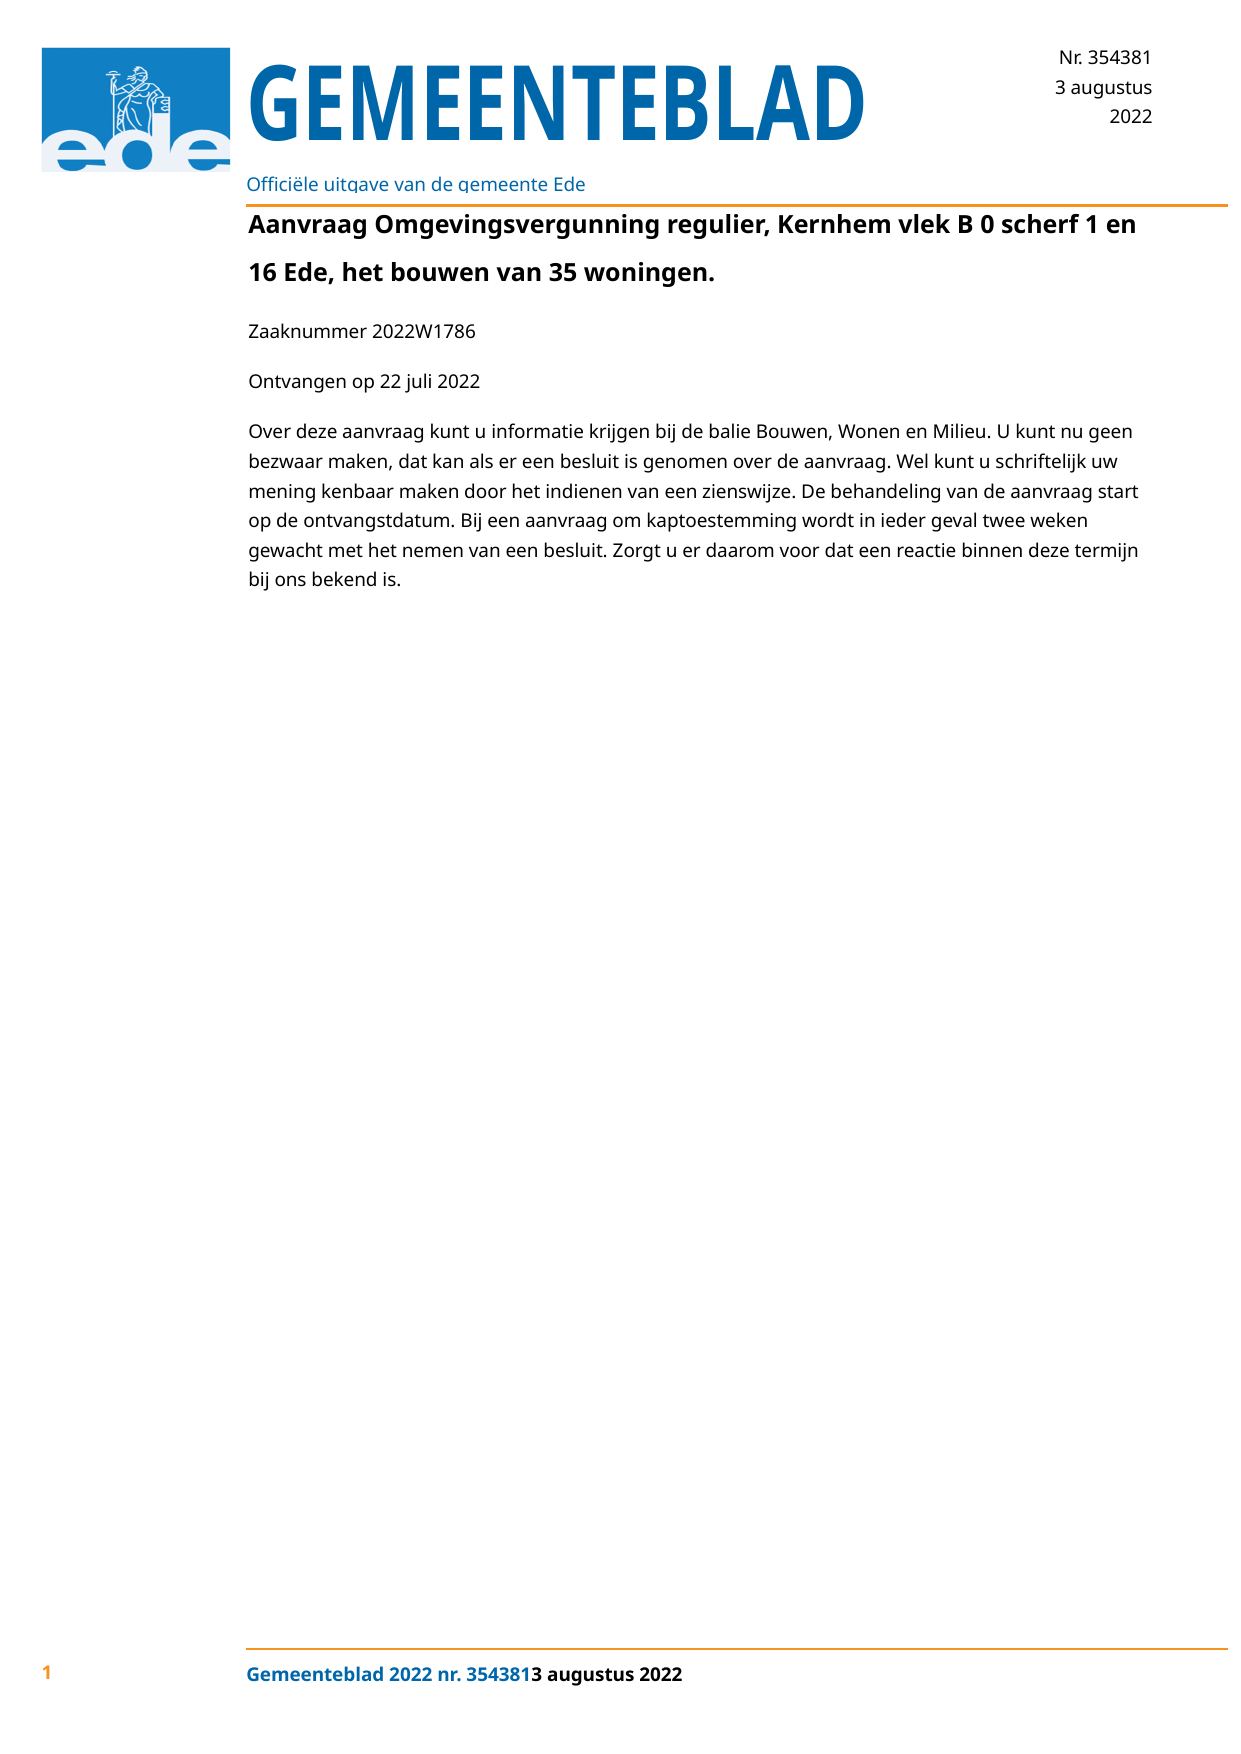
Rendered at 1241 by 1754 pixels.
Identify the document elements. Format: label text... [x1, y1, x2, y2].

text Zaaknummer 2022W1786 [248, 318, 1152, 344]
text Ontvangen op 22 juli 2022 [248, 368, 1152, 394]
text Aanvraag Omgevingsvergunning regulier, Kernhem vlek B 0 scherf 1 en 16 Ede, het bouwen van 35 woningen. [248, 207, 1152, 288]
picture [41, 47, 231, 172]
text Over deze aanvraag kunt u informatie krijgen bij de balie Bouwen, Wonen en Milieu. U kunt nu geen bezwaar maken, dat kan als er een besluit is genomen over de aanvraag. Wel kunt u schriftelijk uw mening kenbaar maken door het indienen van een zienswijze. De behandeling van de aanvraag start op de ontvangstdatum. Bij een aanvraag om kaptoestemming wordt in ieder geval twee weken gewacht met het nemen van een besluit. Zorgt u er daarom voor dat een reactie binnen deze termijn bij ons bekend is. [248, 419, 1152, 592]
